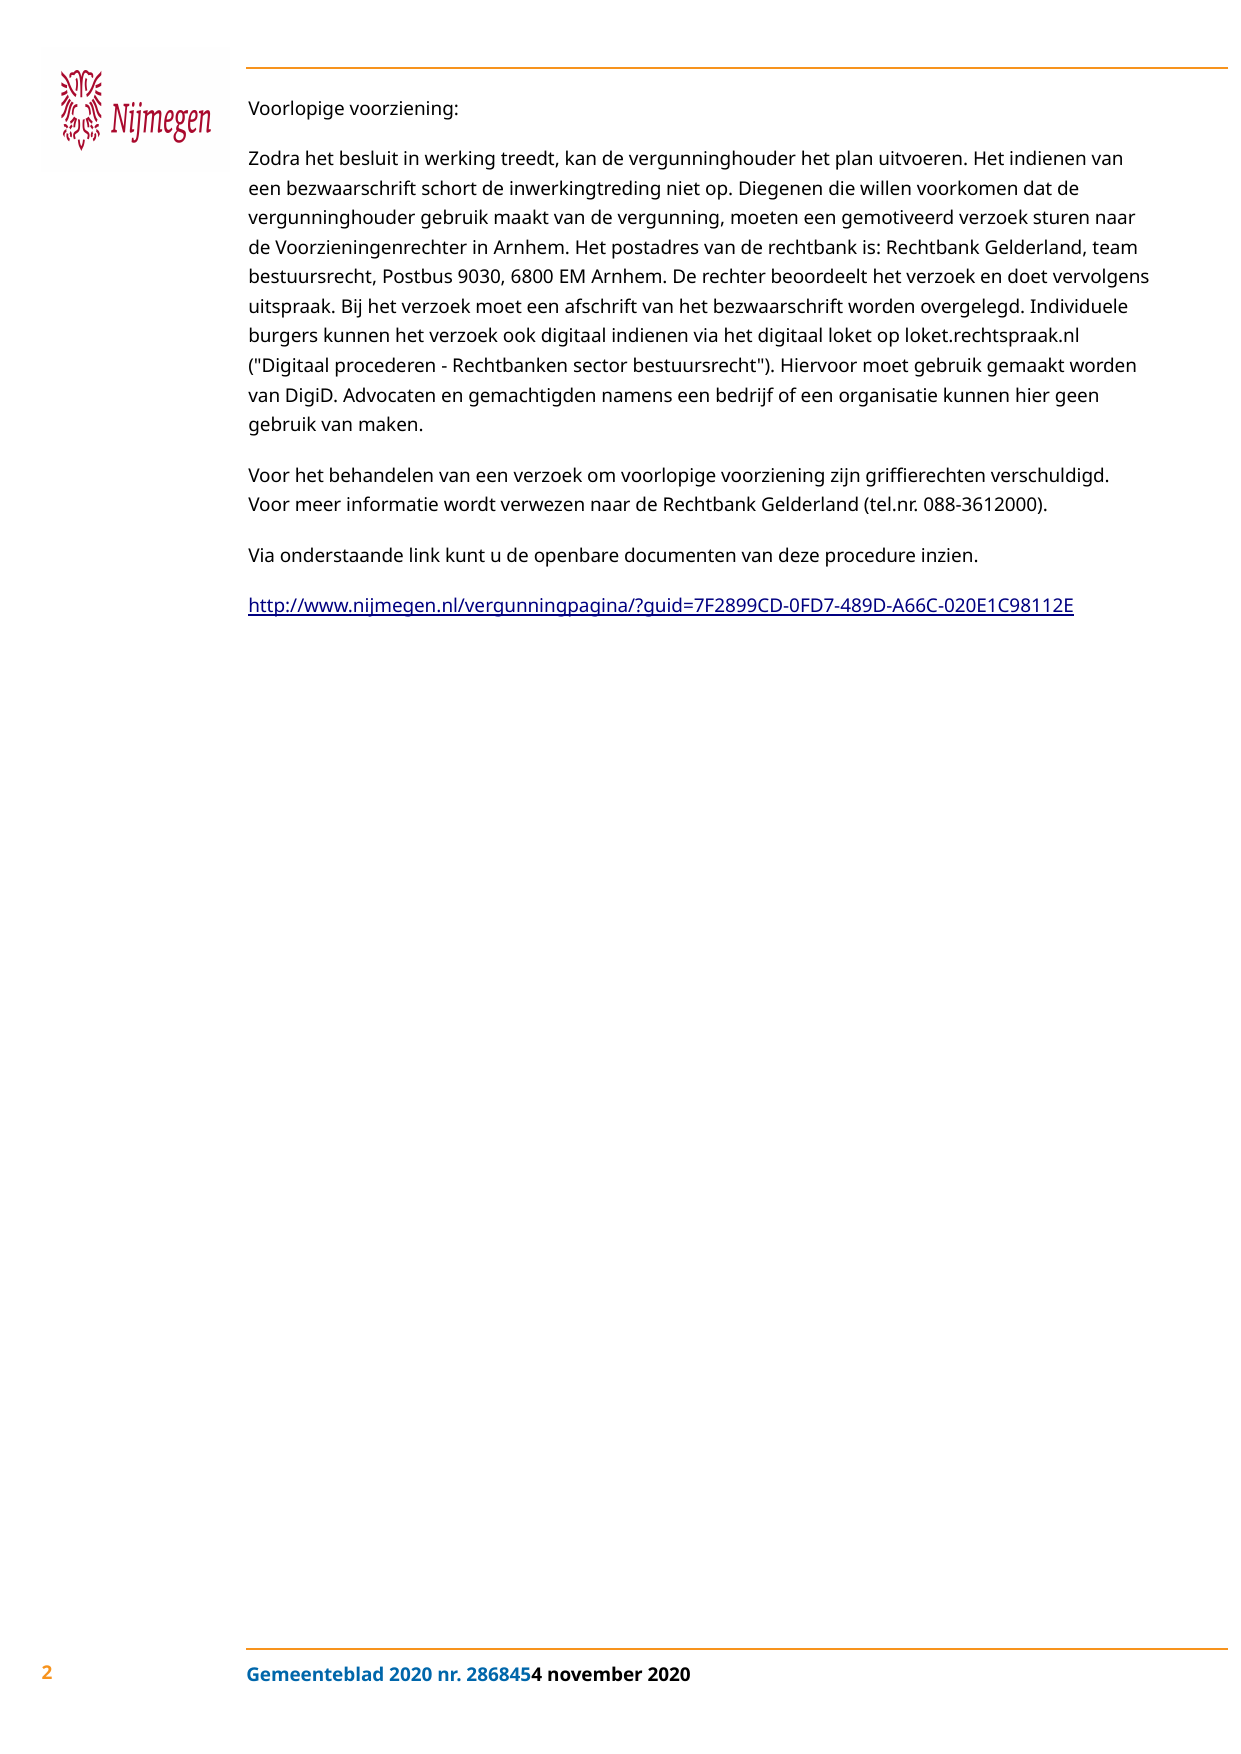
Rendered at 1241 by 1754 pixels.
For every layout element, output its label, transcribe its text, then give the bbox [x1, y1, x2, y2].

text Zodra het besluit in werking treedt, kan de vergunninghouder het plan uitvoeren. Het indienen van een bezwaarschrift schort de inwerkingtreding niet op. Diegenen die willen voorkomen dat de vergunninghouder gebruik maakt van de vergunning, moeten een gemotiveerd verzoek sturen naar de Voorzieningenrechter in Arnhem. Het postadres van de rechtbank is: Rechtbank Gelderland, team bestuursrecht, Postbus 9030, 6800 EM Arnhem. De rechter beoordeelt het verzoek en doet vervolgens uitspraak. Bij het verzoek moet een afschrift van het bezwaarschrift worden overgelegd. Individuele burgers kunnen het verzoek ook digitaal indienen via het digitaal loket op loket.rechtspraak.nl ("Digitaal procederen - Rechtbanken sector bestuursrecht"). Hiervoor moet gebruik gemaakt worden van DigiD. Advocaten en gemachtigden namens een bedrijf of een organisatie kunnen hier geen gebruik van maken. [248, 145, 1152, 437]
text Voorlopige voorziening: [248, 95, 1152, 121]
text Voor het behandelen van een verzoek om voorlopige voorziening zijn griffierechten verschuldigd. Voor meer informatie wordt verwezen naar de Rechtbank Gelderland (tel.nr. 088-3612000). [248, 462, 1152, 517]
text Via onderstaande link kunt u de openbare documenten van deze procedure inzien. [248, 542, 1152, 568]
picture [41, 47, 231, 172]
text http://www.nijmegen.nl/vergunningpagina/?guid=7F2899CD-0FD7-489D-A66C-020E1C98112E [248, 592, 1152, 618]
